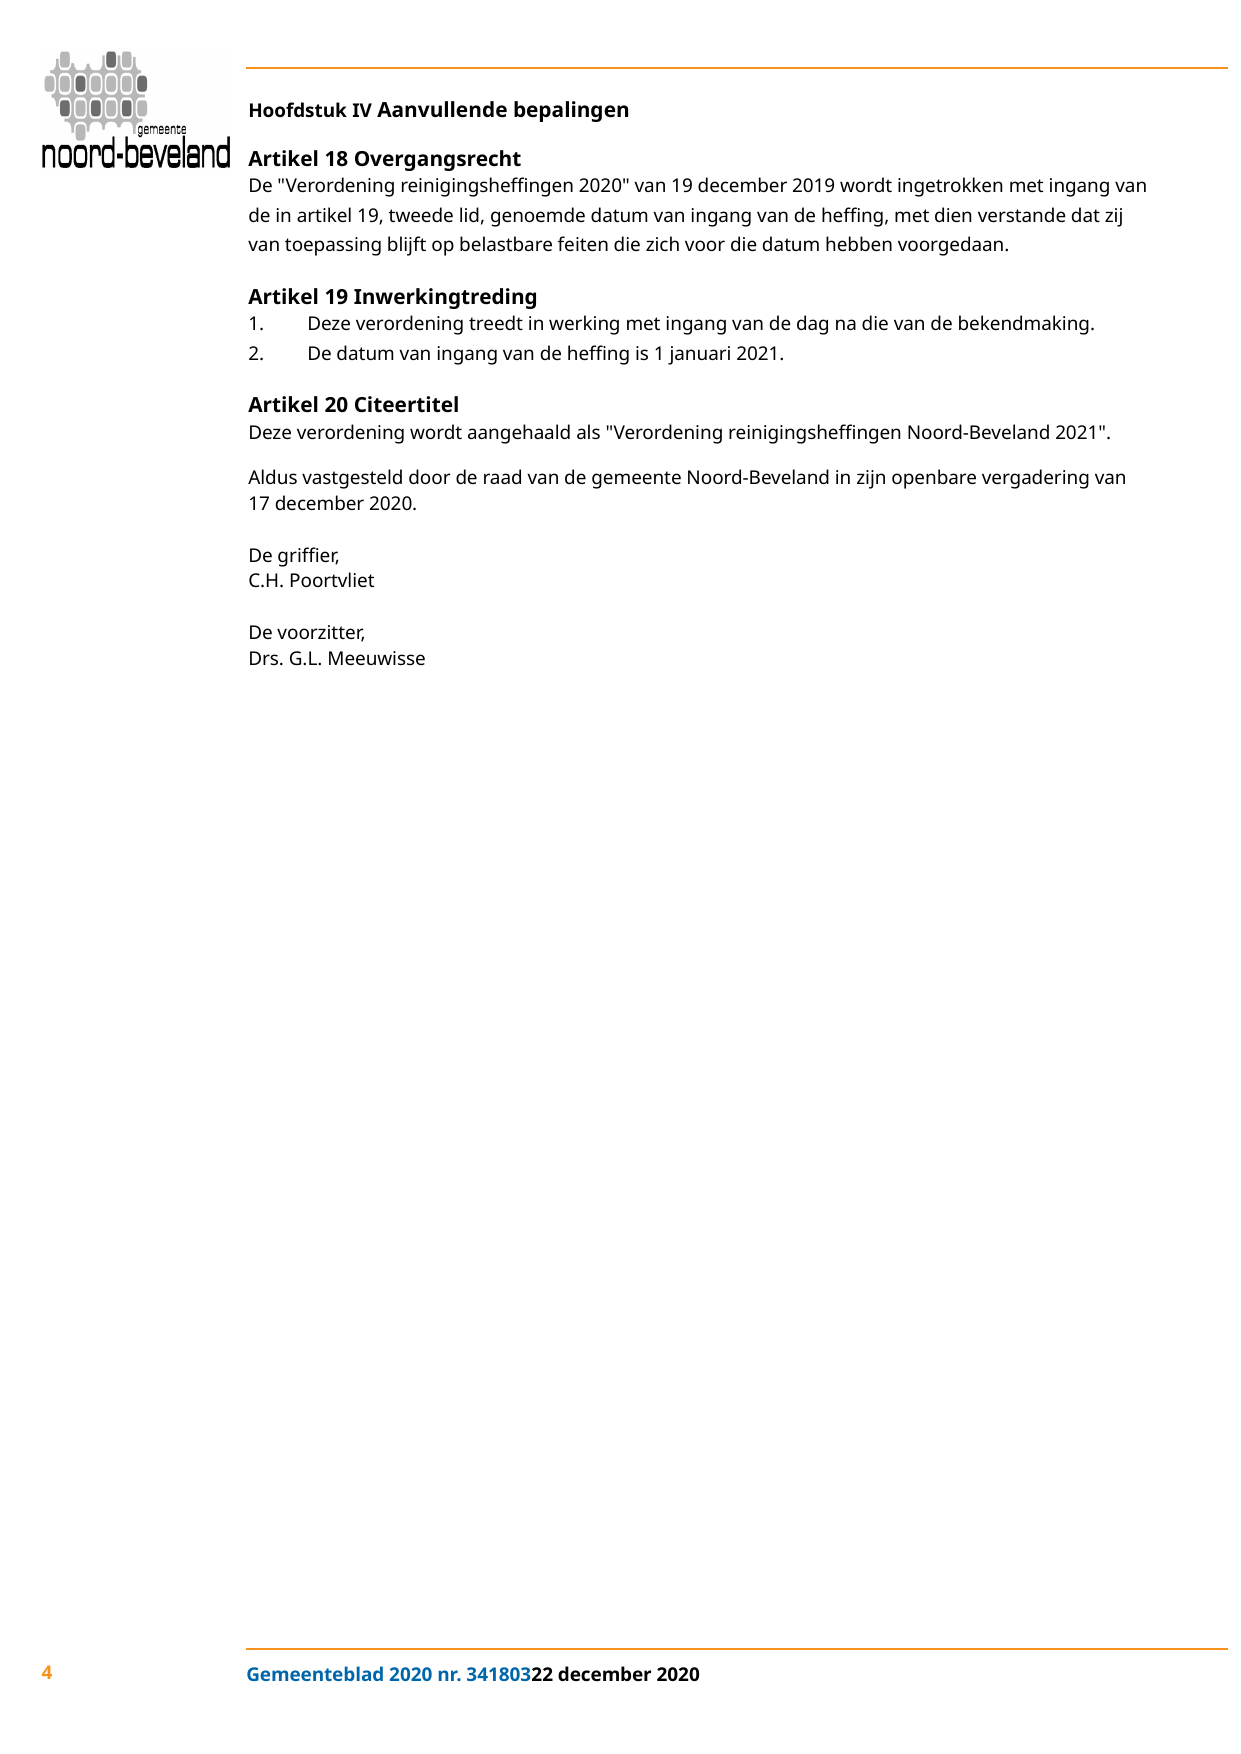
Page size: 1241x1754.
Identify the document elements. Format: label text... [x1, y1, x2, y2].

text Artikel 20 Citeertitel [248, 391, 1152, 419]
picture [41, 47, 231, 172]
text De griffier, [248, 542, 1152, 567]
text De "Verordening reinigingsheffingen 2020" van 19 december 2019 wordt ingetrokken met ingang van de in artikel 19, tweede lid, genoemde datum van ingang van de heffing, met dien verstande dat zij van toepassing blijft op belastbare feiten die zich voor die datum hebben voorgedaan. [248, 172, 1152, 257]
text C.H. Poortvliet [248, 567, 1152, 593]
text Aldus vastgesteld door de raad van de gemeente Noord-Beveland in zijn openbare vergadering van 17 december 2020. [248, 464, 1152, 516]
list De datum van ingang van de heffing is 1 januari 2021. [248, 340, 1152, 366]
text Hoofdstuk IV Aanvullende bepalingen [248, 95, 1152, 123]
text Deze verordening wordt aangehaald als "Verordening reinigingsheffingen Noord-Beveland 2021". [248, 419, 1152, 445]
text Artikel 19 Inwerkingtreding [248, 282, 1152, 311]
list Deze verordening treedt in werking met ingang van de dag na die van de bekendmaking. [248, 311, 1152, 336]
text Artikel 18 Overgangsrecht [248, 144, 1152, 172]
text De voorzitter, [248, 619, 1152, 645]
text Drs. G.L. Meeuwisse [248, 645, 1152, 670]
